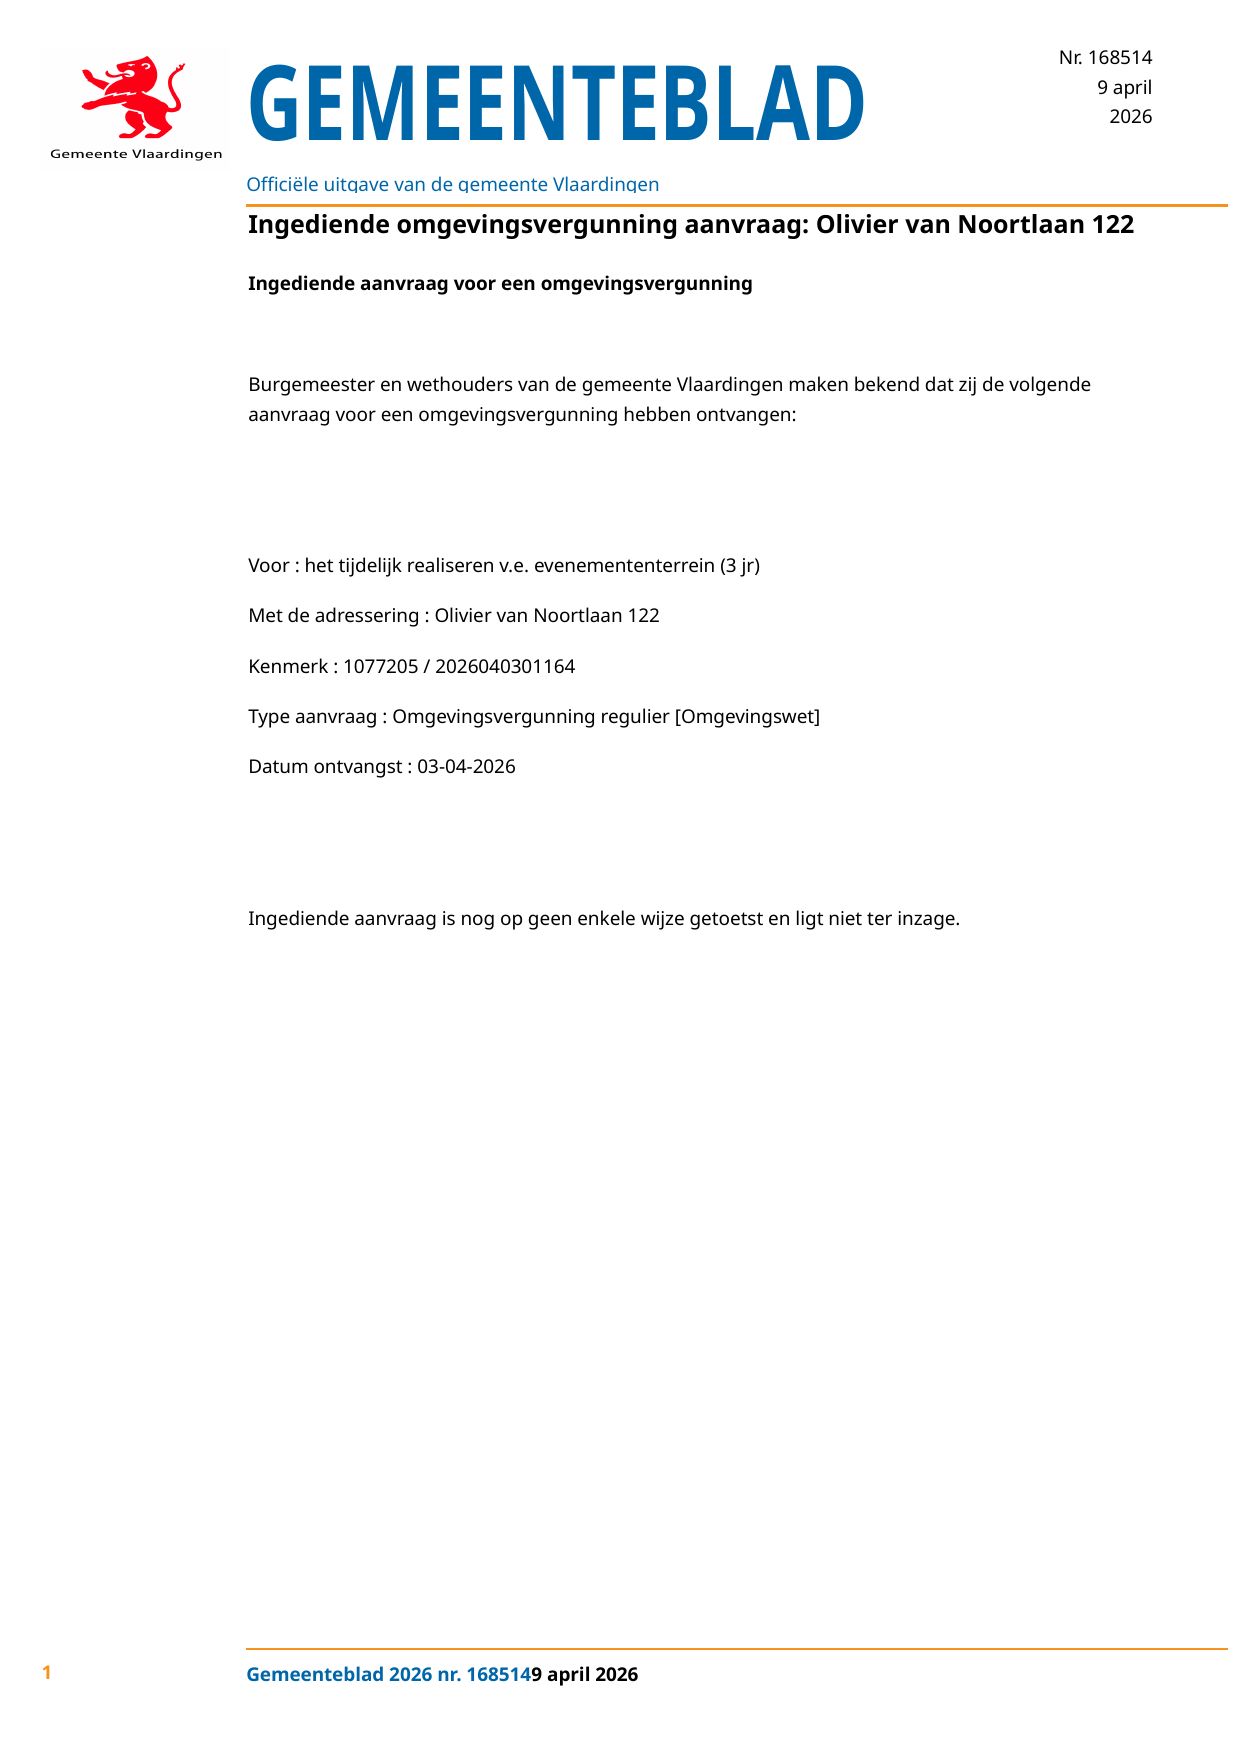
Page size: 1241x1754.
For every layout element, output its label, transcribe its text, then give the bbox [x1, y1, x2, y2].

text Datum ontvangst : 03-04-2026 [248, 754, 1152, 779]
text Met de adressering : Olivier van Noortlaan 122 [248, 602, 1152, 628]
text Ingediende omgevingsvergunning aanvraag: Olivier van Noortlaan 122 [248, 207, 1152, 241]
picture [41, 47, 231, 172]
text Kenmerk : 1077205 / 2026040301164 [248, 653, 1152, 678]
text Ingediende aanvraag voor een omgevingsvergunning [248, 270, 1152, 296]
text Ingediende aanvraag is nog op geen enkele wijze getoetst en ligt niet ter inzage. [248, 905, 1152, 931]
text Voor : het tijdelijk realiseren v.e. evenemententerrein (3 jr) [248, 552, 1152, 578]
text Burgemeester en wethouders van de gemeente Vlaardingen maken bekend dat zij de volgende aanvraag voor een omgevingsvergunning hebben ontvangen: [248, 371, 1152, 426]
text Type aanvraag : Omgevingsvergunning regulier [Omgevingswet] [248, 703, 1152, 729]
